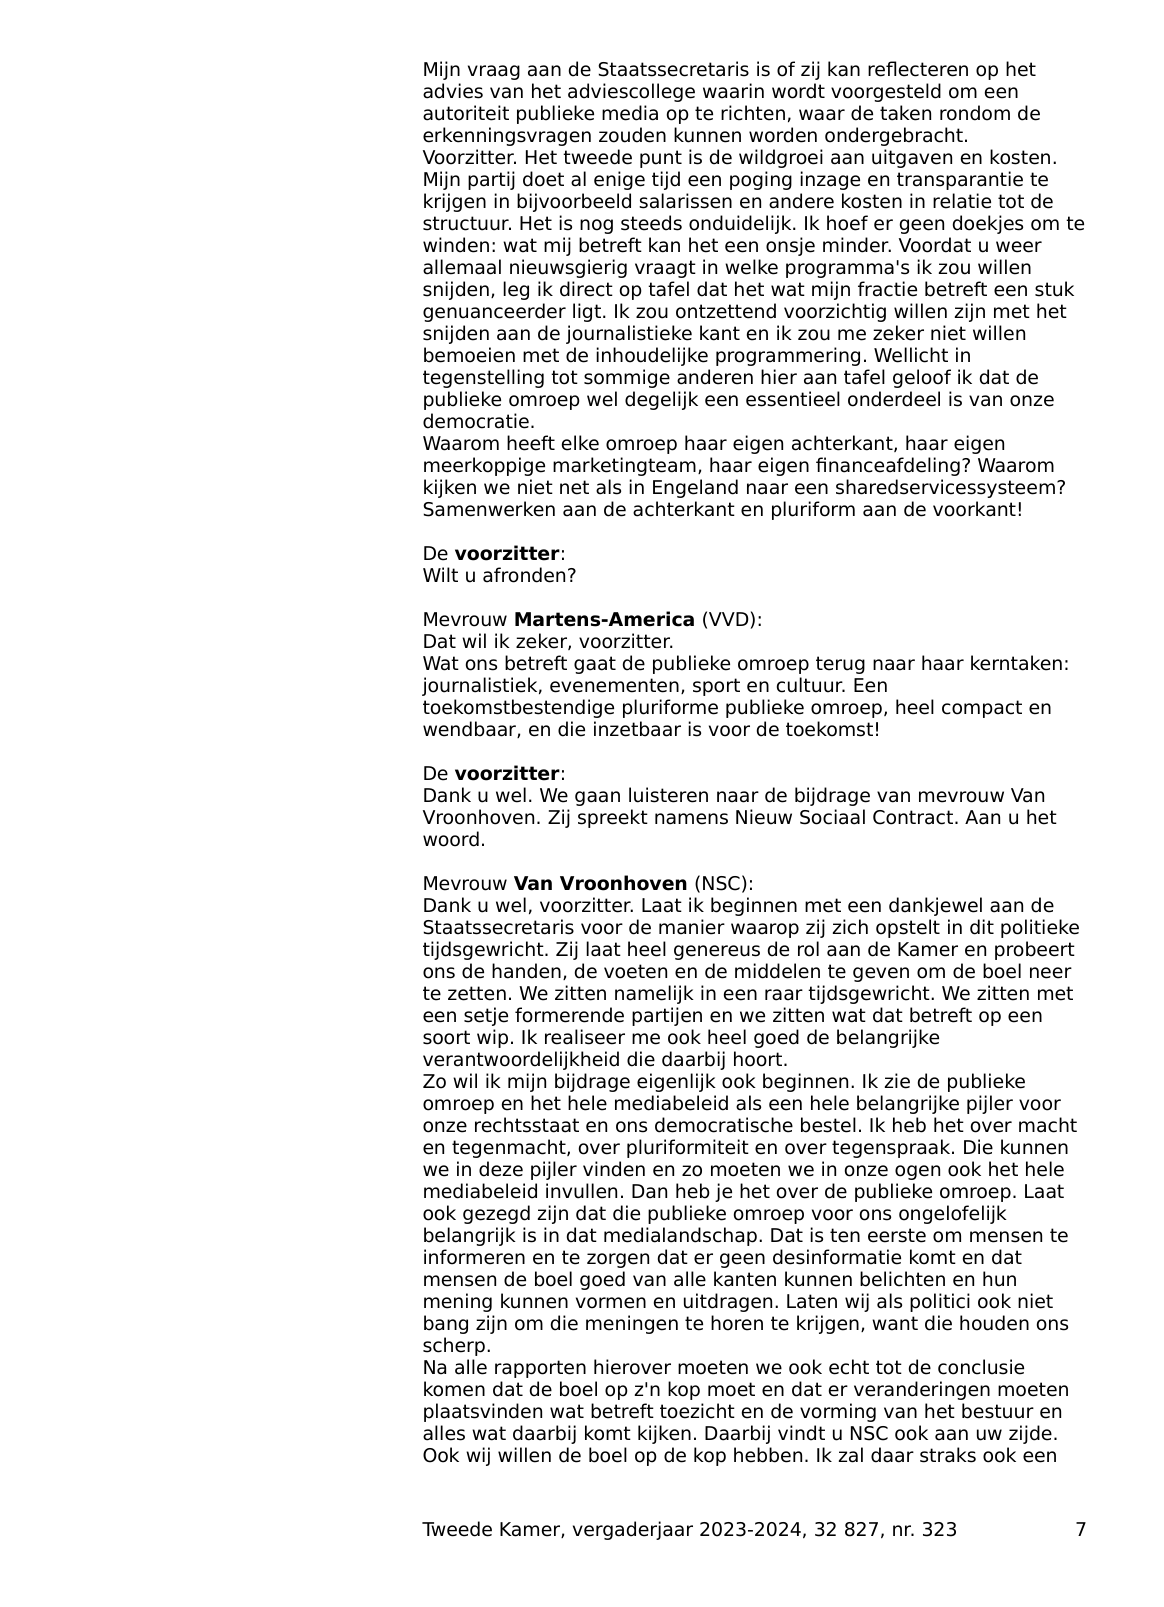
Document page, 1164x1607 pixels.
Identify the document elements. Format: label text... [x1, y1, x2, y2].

text Zo wil ik mijn bijdrage eigenlijk ook beginnen. Ik zie de publieke omroep en het hele mediabeleid als een hele belangrijke pijler voor onze rechtsstaat en ons democratische bestel. Ik heb het over macht en tegenmacht, over pluriformiteit en over tegenspraak. Die kunnen we in deze pijler vinden en zo moeten we in onze ogen ook het hele mediabeleid invullen. Dan heb je het over de publieke omroep. Laat ook gezegd zijn dat die publieke omroep voor ons ongelofelijk belangrijk is in dat medialandschap. Dat is ten eerste om mensen te informeren en te zorgen dat er geen desinformatie komt en dat mensen de boel goed van alle kanten kunnen belichten en hun mening kunnen vormen en uitdragen. Laten wij als politici ook niet bang zijn om die meningen te horen te krijgen, want die houden ons scherp. [422, 1071, 1087, 1357]
text Mevrouw Martens-America (VVD): [422, 609, 1087, 631]
text Wat ons betreft gaat de publieke omroep terug naar haar kerntaken: journalistiek, evenementen, sport en cultuur. Een toekomstbestendige pluriforme publieke omroep, heel compact en wendbaar, en die inzetbaar is voor de toekomst! [422, 653, 1087, 741]
text Voorzitter. Het tweede punt is de wildgroei aan uitgaven en kosten. Mijn partij doet al enige tijd een poging inzage en transparantie te krijgen in bijvoorbeeld salarissen en andere kosten in relatie tot de structuur. Het is nog steeds onduidelijk. Ik hoef er geen doekjes om te winden: wat mij betreft kan het een onsje minder. Voordat u weer allemaal nieuwsgierig vraagt in welke programma's ik zou willen snijden, leg ik direct op tafel dat het wat mijn fractie betreft een stuk genuanceerder ligt. Ik zou ontzettend voorzichtig willen zijn met het snijden aan de journalistieke kant en ik zou me zeker niet willen bemoeien met de inhoudelijke programmering. Wellicht in tegenstelling tot sommige anderen hier aan tafel geloof ik dat de publieke omroep wel degelijk een essentieel onderdeel is van onze democratie. [422, 147, 1087, 433]
text Mevrouw Van Vroonhoven (NSC): [422, 873, 1087, 895]
text Waarom heeft elke omroep haar eigen achterkant, haar eigen meerkoppige marketingteam, haar eigen financeafdeling? Waarom kijken we niet net als in Engeland naar een sharedservicessysteem? Samenwerken aan de achterkant en pluriform aan de voorkant! [422, 433, 1087, 521]
text Dank u wel, voorzitter. Laat ik beginnen met een dankjewel aan de Staatssecretaris voor de manier waarop zij zich opstelt in dit politieke tijdsgewricht. Zij laat heel genereus de rol aan de Kamer en probeert ons de handen, de voeten en de middelen te geven om de boel neer te zetten. We zitten namelijk in een raar tijdsgewricht. We zitten met een setje formerende partijen en we zitten wat dat betreft op een soort wip. Ik realiseer me ook heel goed de belangrijke verantwoordelijkheid die daarbij hoort. [422, 895, 1087, 1071]
text Wilt u afronden? [422, 565, 1087, 587]
text De voorzitter: [422, 543, 1087, 565]
text Dat wil ik zeker, voorzitter. [422, 631, 1087, 653]
text Na alle rapporten hierover moeten we ook echt tot de conclusie komen dat de boel op z'n kop moet en dat er veranderingen moeten plaatsvinden wat betreft toezicht en de vorming van het bestuur en alles wat daarbij komt kijken. Daarbij vindt u NSC ook aan uw zijde. Ook wij willen de boel op de kop hebben. Ik zal daar straks ook een [422, 1357, 1087, 1467]
text De voorzitter: [422, 763, 1087, 785]
text Mijn vraag aan de Staatssecretaris is of zij kan reflecteren op het advies van het adviescollege waarin wordt voorgesteld om een autoriteit publieke media op te richten, waar de taken rondom de erkenningsvragen zouden kunnen worden ondergebracht. [422, 59, 1087, 147]
text Dank u wel. We gaan luisteren naar de bijdrage van mevrouw Van Vroonhoven. Zij spreekt namens Nieuw Sociaal Contract. Aan u het woord. [422, 785, 1087, 851]
